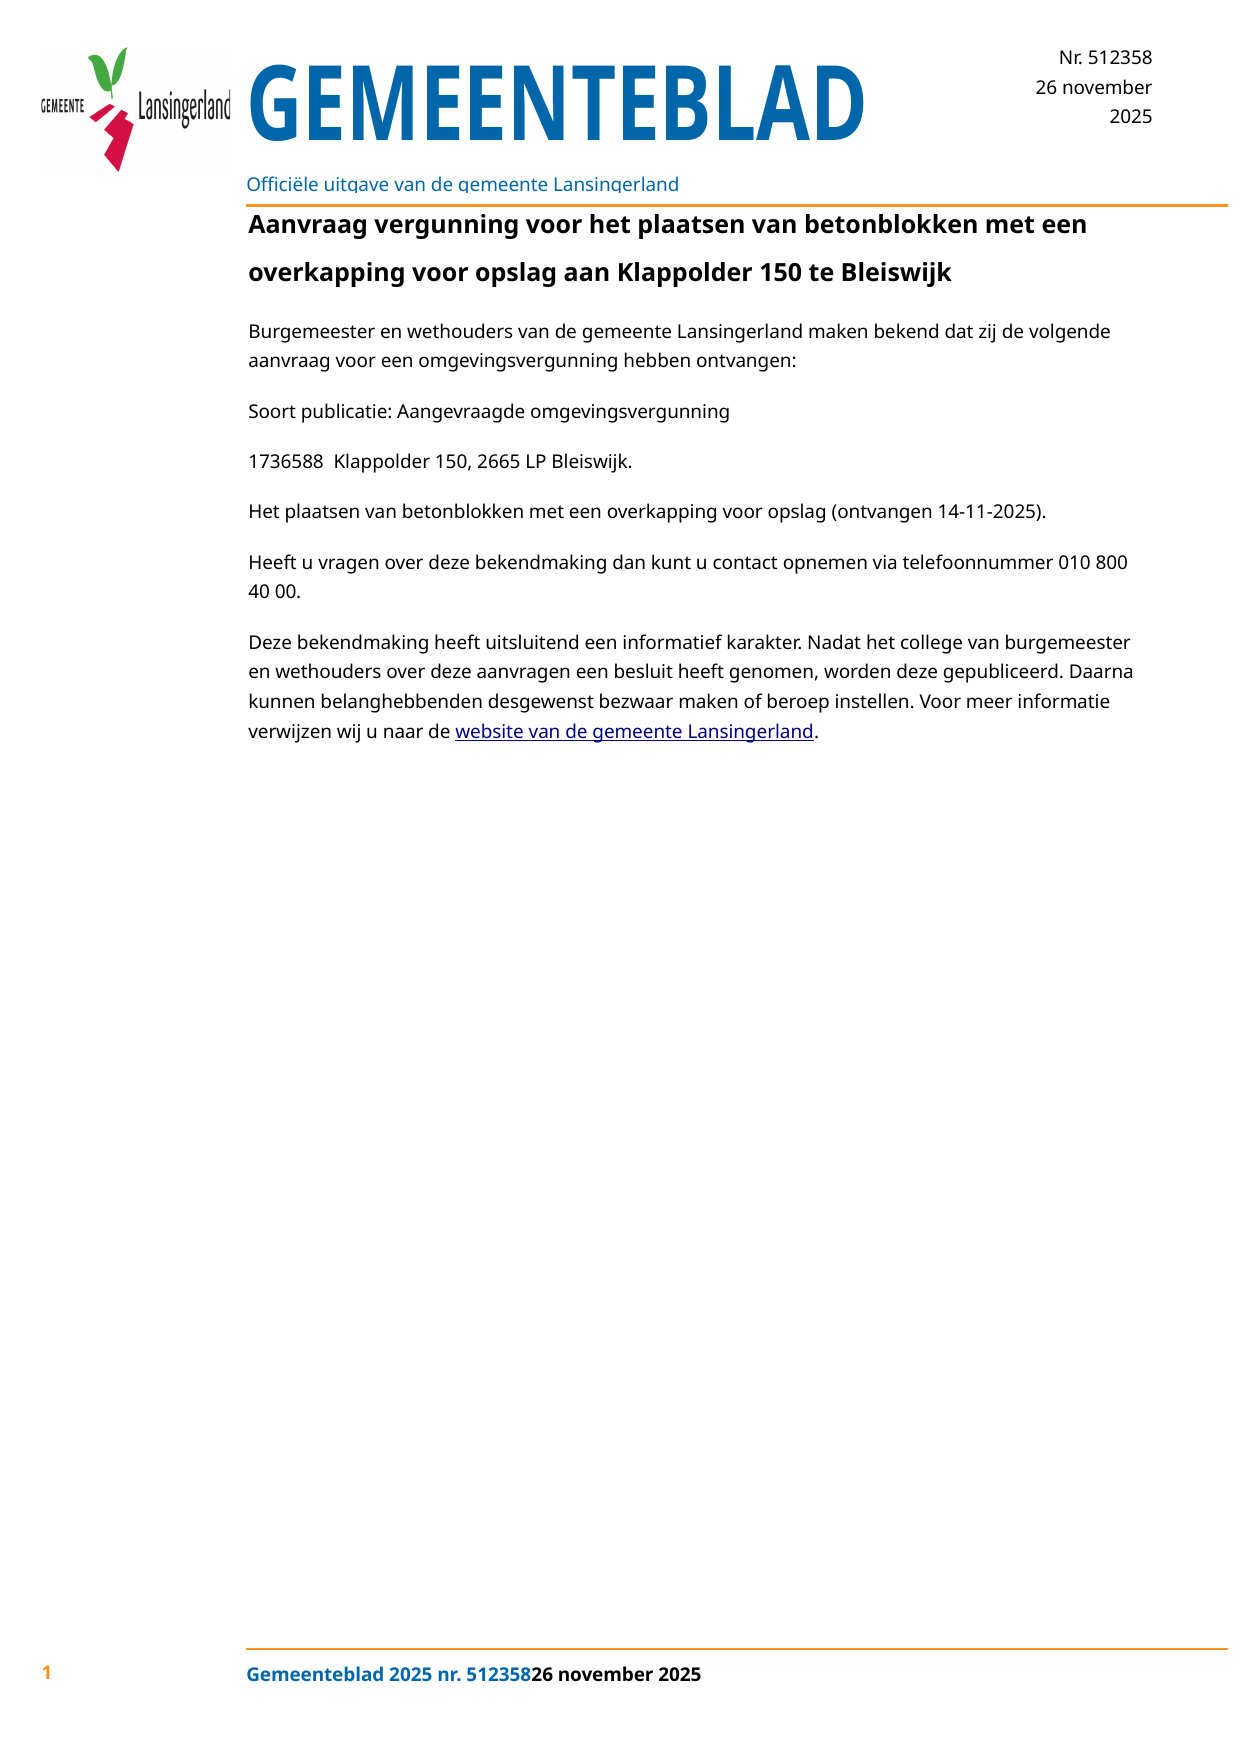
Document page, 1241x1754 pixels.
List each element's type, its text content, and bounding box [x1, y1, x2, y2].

text Heeft u vragen over deze bekendmaking dan kunt u contact opnemen via telefoonnummer 010 800 40 00. [248, 549, 1152, 604]
text Het plaatsen van betonblokken met een overkapping voor opslag (ontvangen 14-11-2025). [248, 499, 1152, 524]
picture [41, 47, 231, 172]
text Deze bekendmaking heeft uitsluitend een informatief karakter. Nadat het college van burgemeester en wethouders over deze aanvragen een besluit heeft genomen, worden deze gepubliceerd. Daarna kunnen belanghebbenden desgewenst bezwaar maken of beroep instellen. Voor meer informatie verwijzen wij u naar de website van de gemeente Lansingerland. [248, 629, 1152, 744]
text Burgemeester en wethouders van de gemeente Lansingerland maken bekend dat zij de volgende aanvraag voor een omgevingsvergunning hebben ontvangen: [248, 318, 1152, 373]
text Soort publicatie: Aangevraagde omgevingsvergunning [248, 398, 1152, 424]
text 1736588 Klappolder 150, 2665 LP Bleiswijk. [248, 448, 1152, 474]
text Aanvraag vergunning voor het plaatsen van betonblokken met een overkapping voor opslag aan Klappolder 150 te Bleiswijk [248, 207, 1152, 288]
